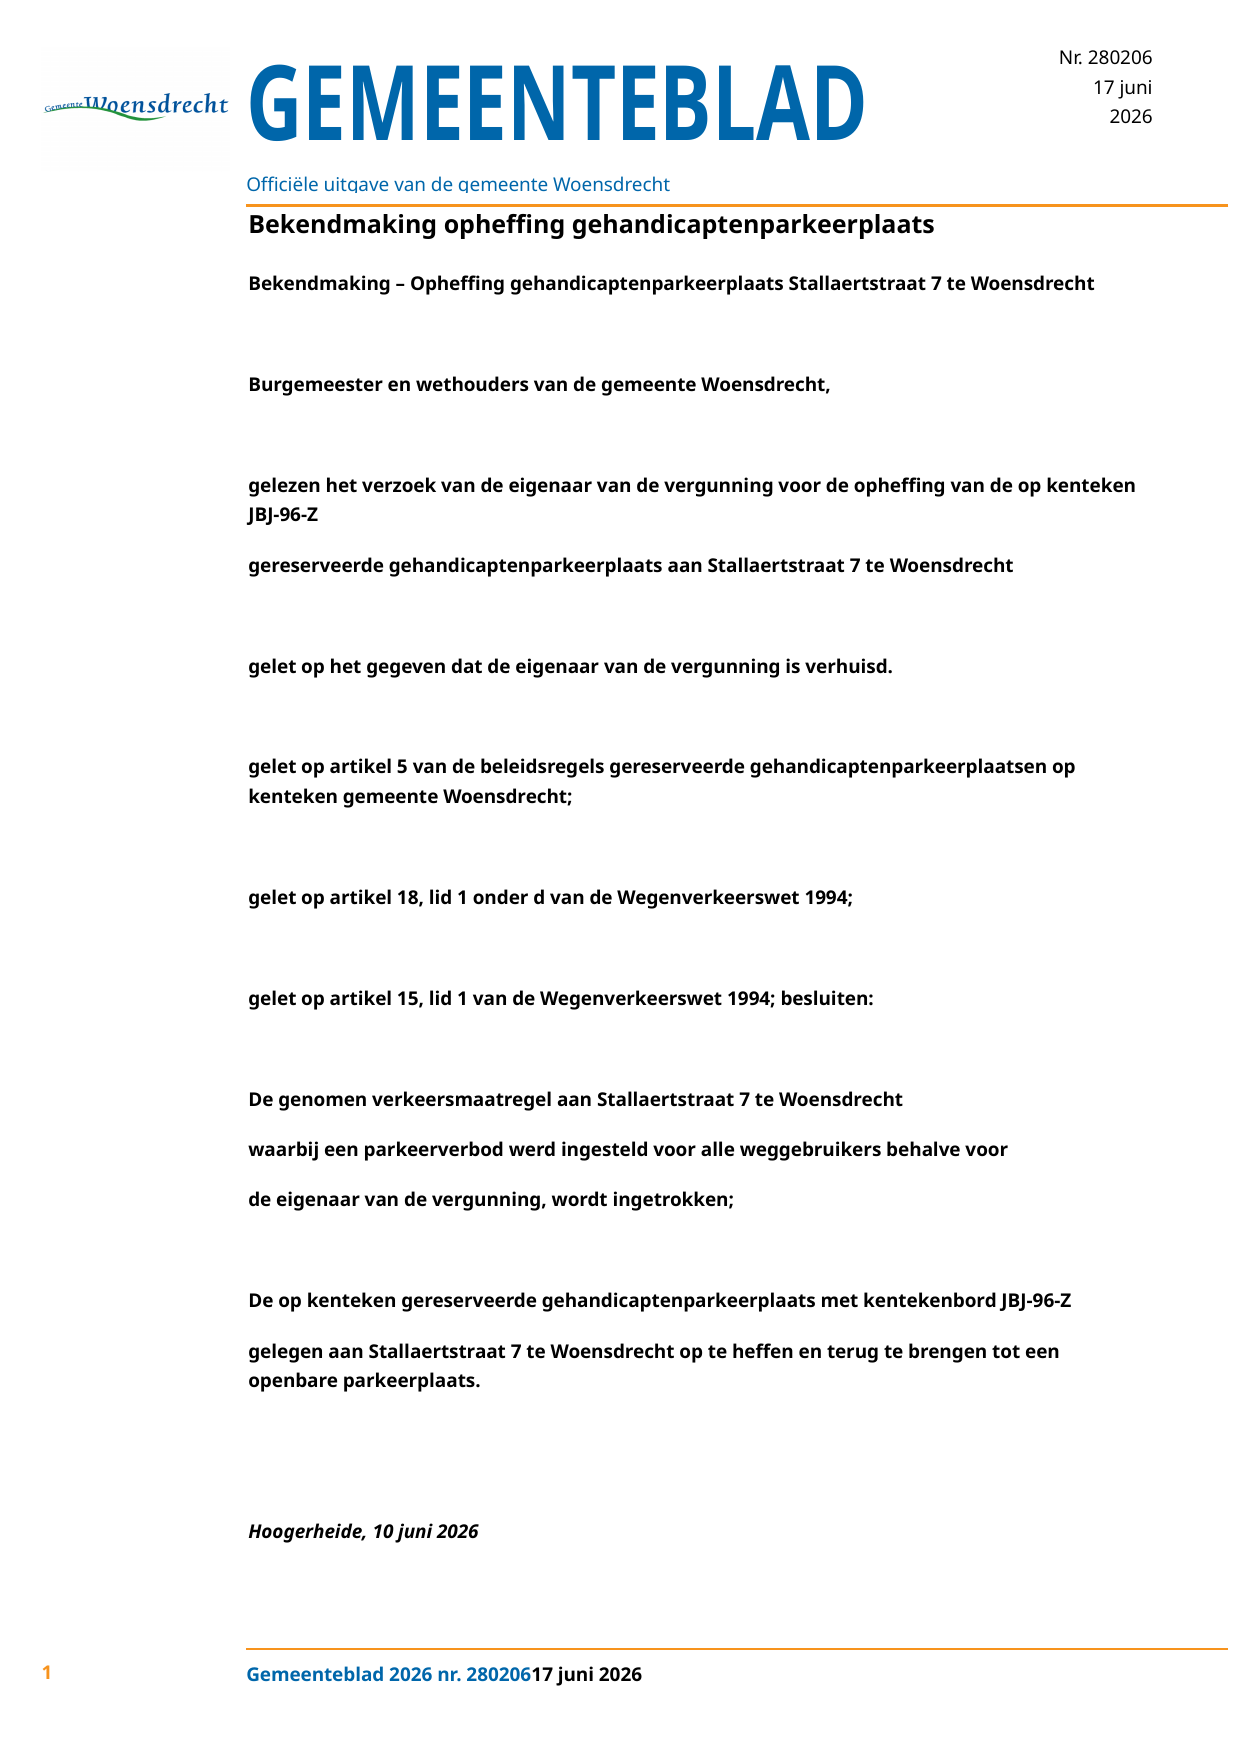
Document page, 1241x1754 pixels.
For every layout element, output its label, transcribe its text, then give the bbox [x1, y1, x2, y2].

text gelezen het verzoek van de eigenaar van de vergunning voor de opheffing van de op kenteken JBJ-96-Z [248, 472, 1152, 527]
picture [41, 47, 231, 172]
text de eigenaar van de vergunning, wordt ingetrokken; [248, 1187, 1152, 1212]
text gelegen aan Stallaertstraat 7 te Woensdrecht op te heffen en terug te brengen tot een openbare parkeerplaats. [248, 1338, 1152, 1393]
text gelet op artikel 5 van de beleidsregels gereserveerde gehandicaptenparkeerplaatsen op kenteken gemeente Woensdrecht; [248, 754, 1152, 809]
text Hoogerheide, 10 juni 2026 [248, 1519, 1152, 1544]
text Burgemeester en wethouders van de gemeente Woensdrecht, [248, 371, 1152, 397]
text gereserveerde gehandicaptenparkeerplaats aan Stallaertstraat 7 te Woensdrecht [248, 552, 1152, 578]
text gelet op het gegeven dat de eigenaar van de vergunning is verhuisd. [248, 653, 1152, 678]
text gelet op artikel 18, lid 1 onder d van de Wegenverkeerswet 1994; [248, 884, 1152, 910]
text De genomen verkeersmaatregel aan Stallaertstraat 7 te Woensdrecht [248, 1086, 1152, 1111]
text Bekendmaking opheffing gehandicaptenparkeerplaats [248, 207, 1152, 241]
text waarbij een parkeerverbod werd ingesteld voor alle weggebruikers behalve voor [248, 1136, 1152, 1162]
text Bekendmaking – Opheffing gehandicaptenparkeerplaats Stallaertstraat 7 te Woensdrecht [248, 270, 1152, 296]
text De op kenteken gereserveerde gehandicaptenparkeerplaats met kentekenbord JBJ-96-Z [248, 1287, 1152, 1313]
text gelet op artikel 15, lid 1 van de Wegenverkeerswet 1994; besluiten: [248, 985, 1152, 1011]
